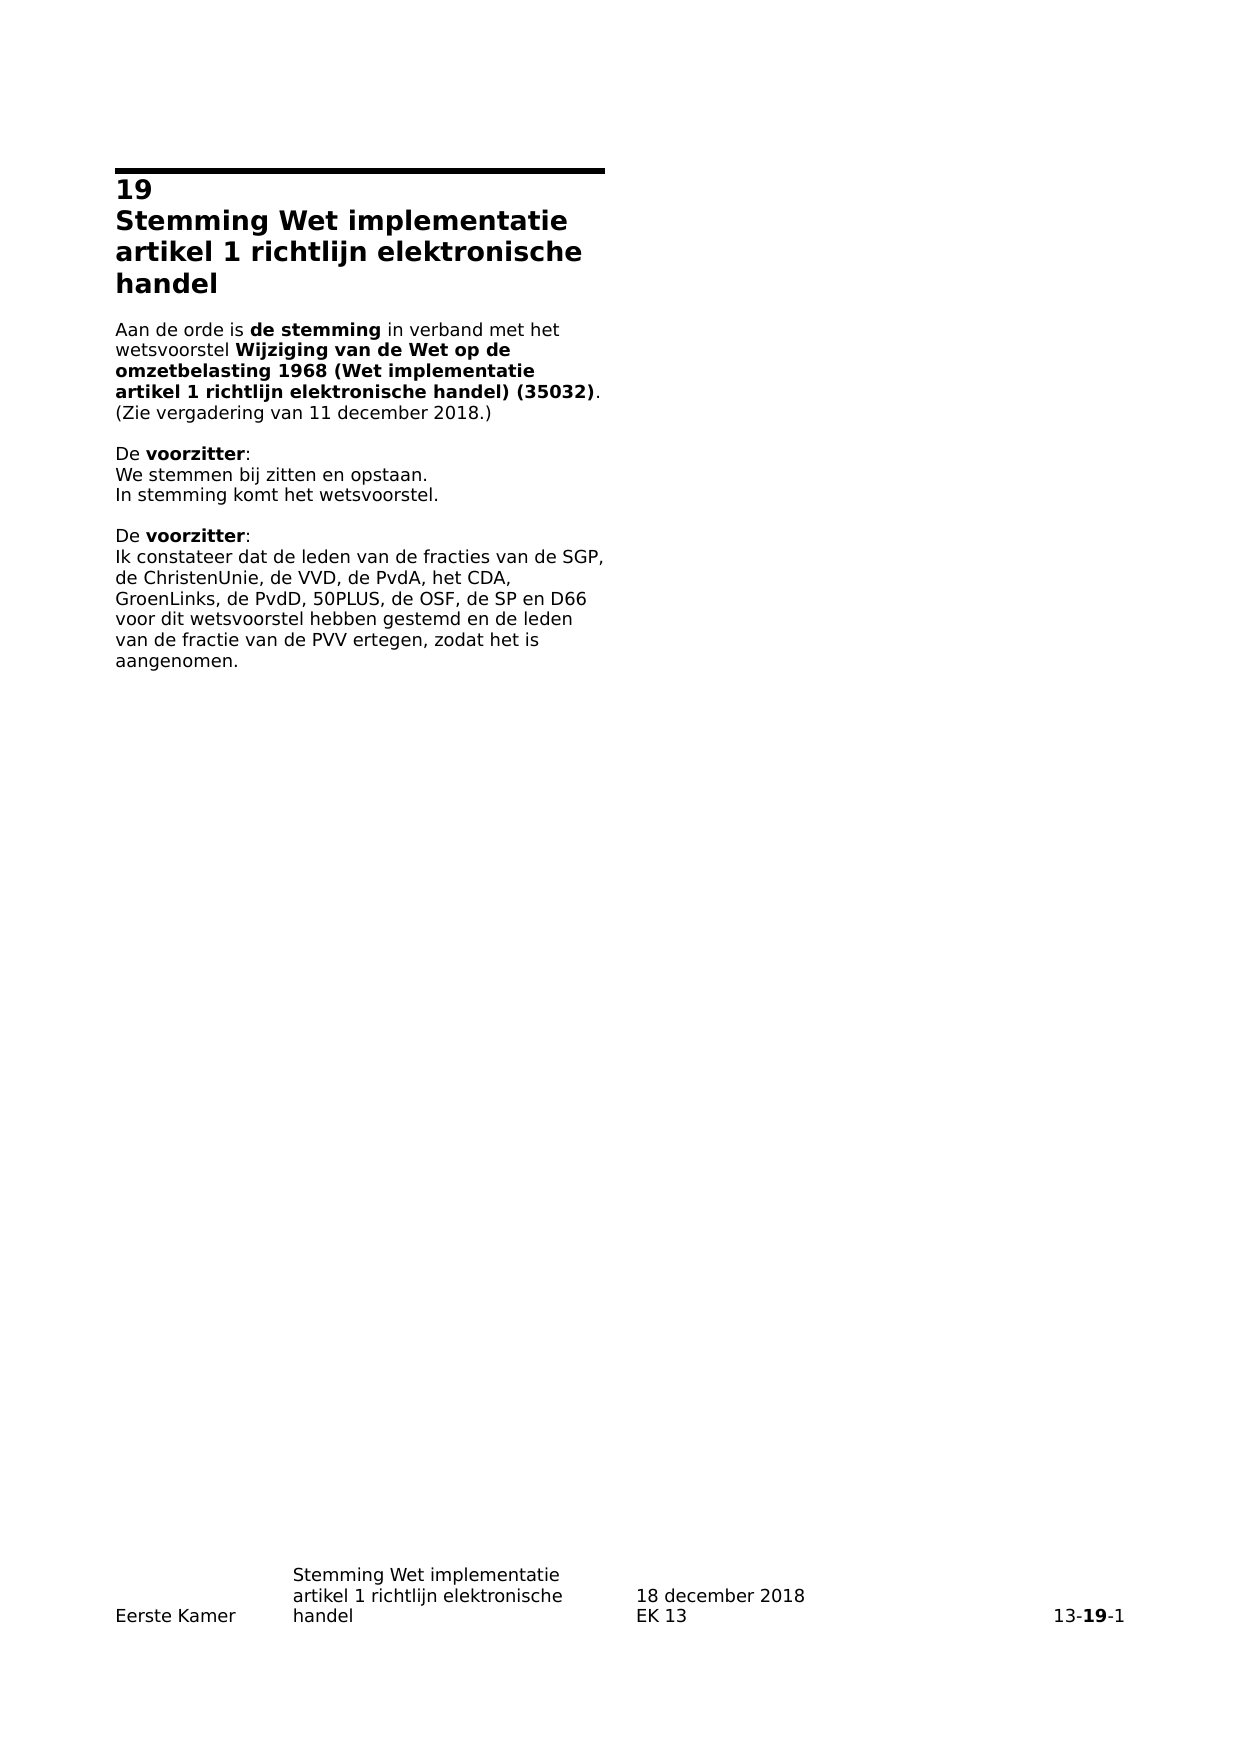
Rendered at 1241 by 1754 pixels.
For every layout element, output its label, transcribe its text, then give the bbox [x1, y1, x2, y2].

text De voorzitter: [115, 526, 605, 547]
title 19 Stemming Wet implementatie artikel 1 richtlijn elektronische handel [115, 174, 605, 299]
text Ik constateer dat de leden van de fracties van de SGP, de ChristenUnie, de VVD, de PvdA, het CDA, GroenLinks, de PvdD, 50PLUS, de OSF, de SP en D66 voor dit wetsvoorstel hebben gestemd en de leden van de fractie van de PVV ertegen, zodat het is aangenomen. [115, 547, 605, 672]
text We stemmen bij zitten en opstaan. [115, 464, 605, 485]
text Aan de orde is de stemming in verband met het wetsvoorstel Wijziging van de Wet op de omzetbelasting 1968 (Wet implementatie artikel 1 richtlijn elektronische handel) (35032). [115, 319, 605, 403]
text De voorzitter: [115, 443, 605, 464]
text (Zie vergadering van 11 december 2018.) [115, 403, 605, 423]
text In stemming komt het wetsvoorstel. [115, 485, 605, 506]
